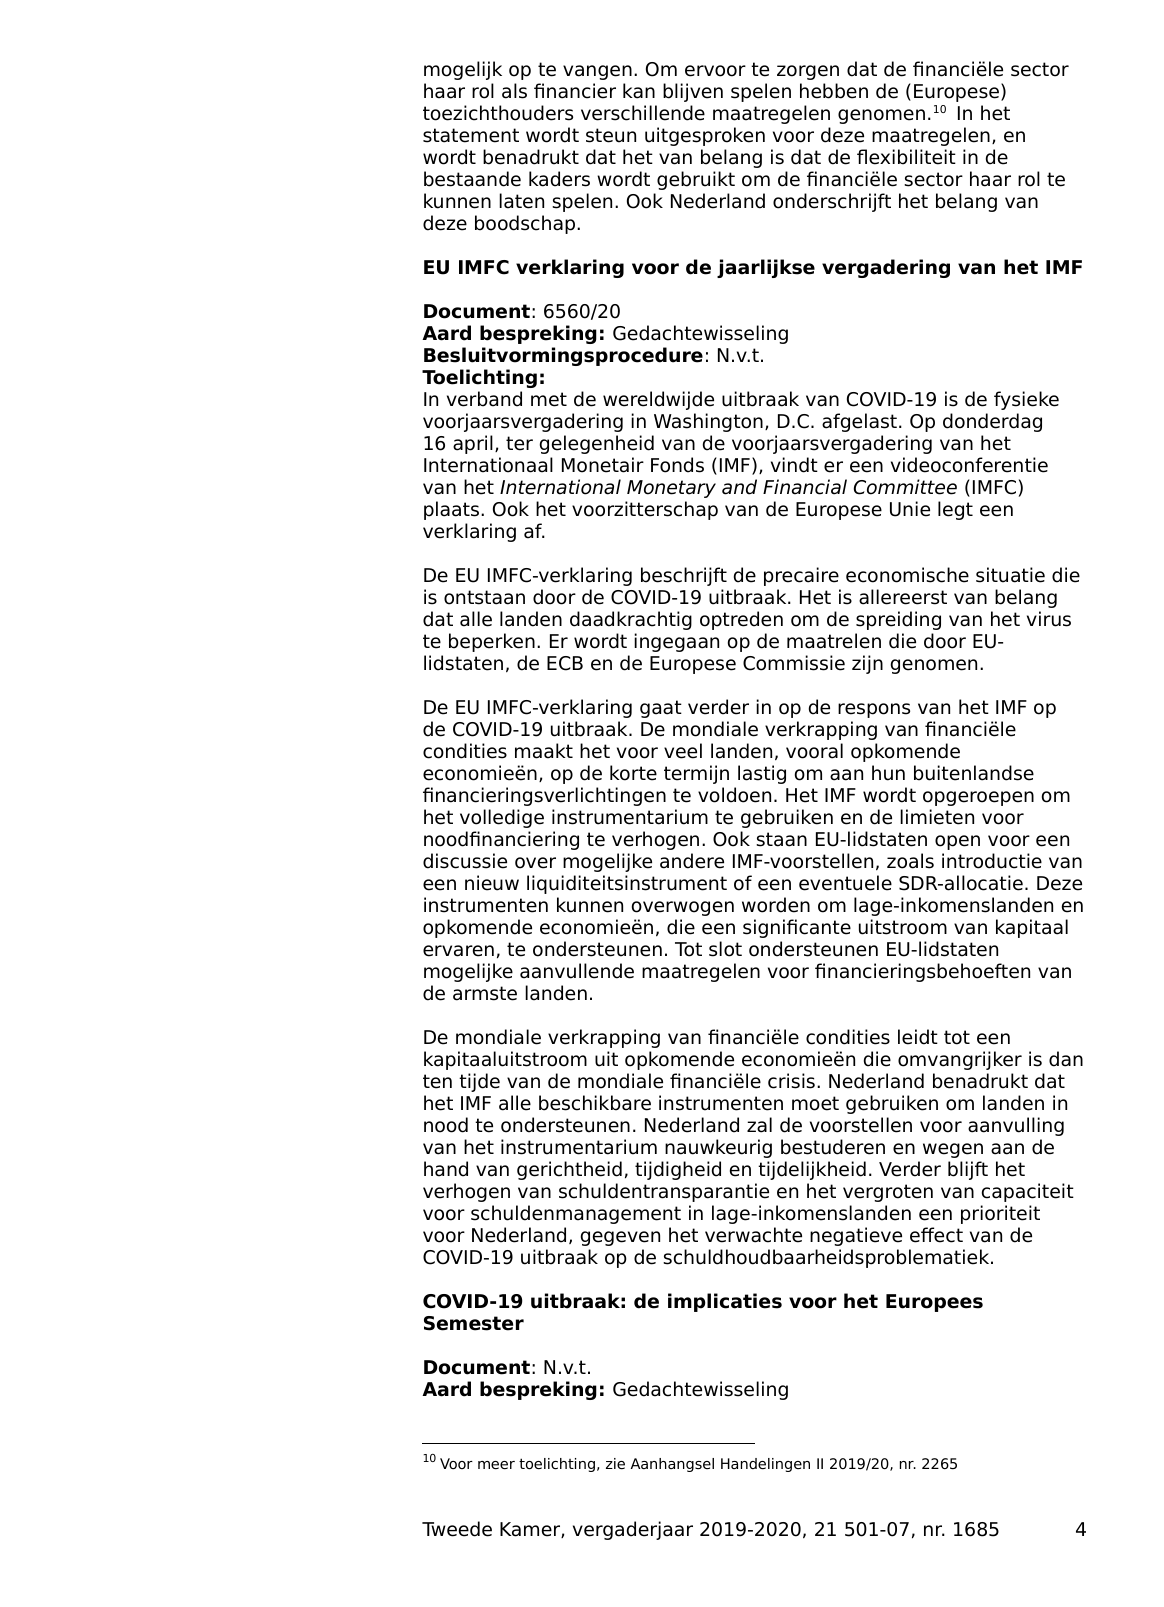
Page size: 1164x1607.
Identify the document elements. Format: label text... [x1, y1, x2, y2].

text De mondiale verkrapping van financiële condities leidt tot een kapitaaluitstroom uit opkomende economieën die omvangrijker is dan ten tijde van de mondiale financiële crisis. Nederland benadrukt dat het IMF alle beschikbare instrumenten moet gebruiken om landen in nood te ondersteunen. Nederland zal de voorstellen voor aanvulling van het instrumentarium nauwkeurig bestuderen en wegen aan de hand van gerichtheid, tijdigheid en tijdelijkheid. Verder blijft het verhogen van schuldentransparantie en het vergroten van capaciteit voor schuldenmanagement in lage-inkomenslanden een prioriteit voor Nederland, gegeven het verwachte negatieve effect van de COVID-19 uitbraak op de schuldhoudbaarheidsproblematiek. [422, 1027, 1087, 1269]
text In verband met de wereldwijde uitbraak van COVID-19 is de fysieke voorjaarsvergadering in Washington, D.C. afgelast. Op donderdag 16 april, ter gelegenheid van de voorjaarsvergadering van het Internationaal Monetair Fonds (IMF), vindt er een videoconferentie van het International Monetary and Financial Committee (IMFC) plaats. Ook het voorzitterschap van de Europese Unie legt een verklaring af. [422, 389, 1087, 543]
subtitle EU IMFC verklaring voor de jaarlijkse vergadering van het IMF [422, 257, 1087, 279]
text De EU IMFC-verklaring gaat verder in op de respons van het IMF op de COVID-19 uitbraak. De mondiale verkrapping van financiële condities maakt het voor veel landen, vooral opkomende economieën, op de korte termijn lastig om aan hun buitenlandse financieringsverlichtingen te voldoen. Het IMF wordt opgeroepen om het volledige instrumentarium te gebruiken en de limieten voor noodfinanciering te verhogen. Ook staan EU-lidstaten open voor een discussie over mogelijke andere IMF-voorstellen, zoals introductie van een nieuw liquiditeitsinstrument of een eventuele SDR-allocatie. Deze instrumenten kunnen overwogen worden om lage-inkomenslanden en opkomende economieën, die een significante uitstroom van kapitaal ervaren, te ondersteunen. Tot slot ondersteunen EU-lidstaten mogelijke aanvullende maatregelen voor financieringsbehoeften van de armste landen. [422, 697, 1087, 1005]
text Aard bespreking: Gedachtewisseling [422, 1379, 1087, 1401]
text Document: 6560/20 [422, 301, 1087, 323]
text Voor meer toelichting, zie Aanhangsel Handelingen II 2019/20, nr. 2265 [422, 1452, 1087, 1474]
text De EU IMFC-verklaring beschrijft de precaire economische situatie die is ontstaan door de COVID-19 uitbraak. Het is allereerst van belang dat alle landen daadkrachtig optreden om de spreiding van het virus te beperken. Er wordt ingegaan op de maatrelen die door EU-lidstaten, de ECB en de Europese Commissie zijn genomen. [422, 565, 1087, 675]
text Besluitvormingsprocedure: N.v.t. [422, 345, 1087, 367]
subtitle COVID-19 uitbraak: de implicaties voor het Europees Semester [422, 1291, 1087, 1335]
text Aard bespreking: Gedachtewisseling [422, 323, 1087, 345]
text Toelichting: [422, 367, 1087, 389]
text Document: N.v.t. [422, 1357, 1087, 1379]
text mogelijk op te vangen. Om ervoor te zorgen dat de financiële sector haar rol als financier kan blijven spelen hebben de (Europese) toezichthouders verschillende maatregelen genomen. In het statement wordt steun uitgesproken voor deze maatregelen, en wordt benadrukt dat het van belang is dat de flexibiliteit in de bestaande kaders wordt gebruikt om de financiële sector haar rol te kunnen laten spelen. Ook Nederland onderschrijft het belang van deze boodschap. [422, 59, 1087, 235]
